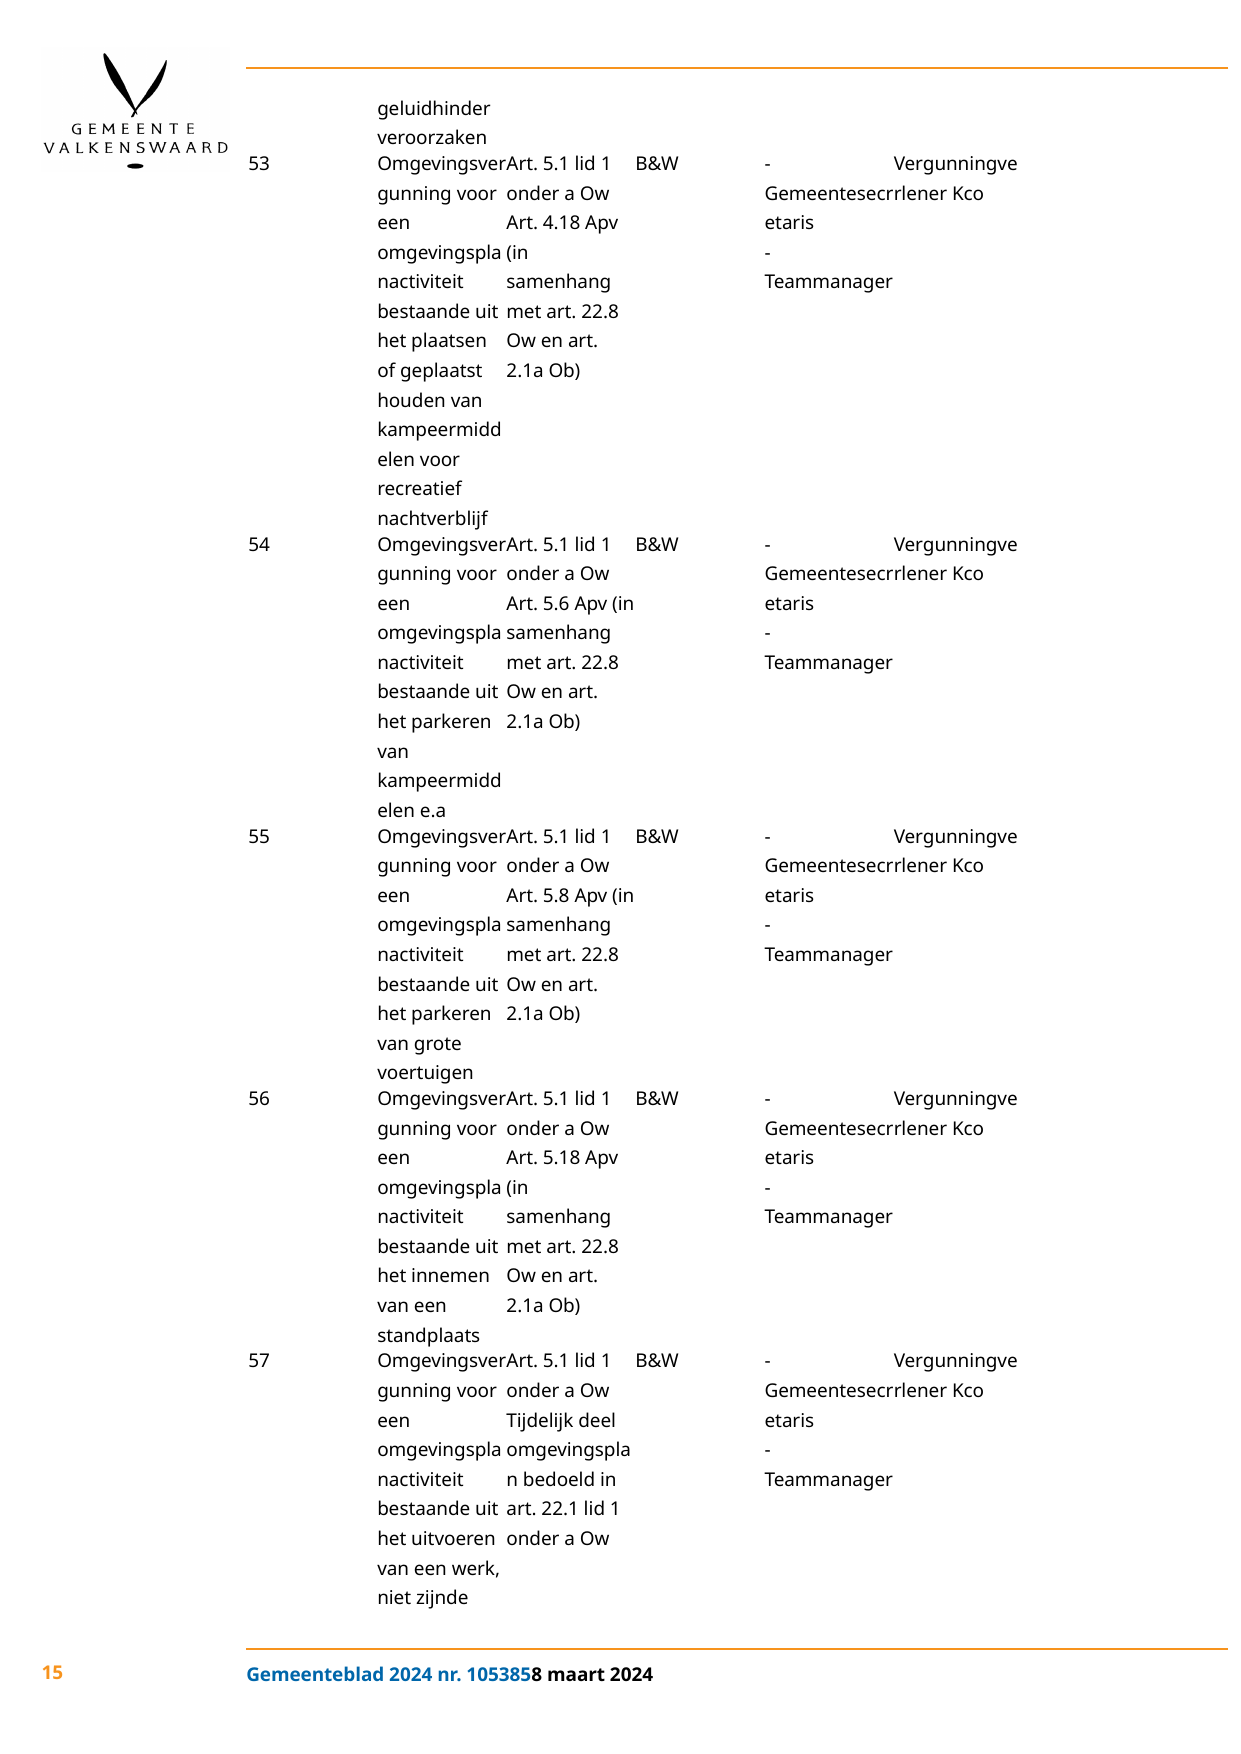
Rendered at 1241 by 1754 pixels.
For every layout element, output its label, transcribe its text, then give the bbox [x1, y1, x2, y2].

table_cell [1023, 1348, 1152, 1610]
table_cell Vergunningverlener Kco [894, 823, 1022, 1085]
table_cell B&W [635, 150, 764, 531]
table_cell [506, 95, 635, 150]
table_cell Omgevingsvergunning voor een omgevingsplanactiviteit bestaande uit het innemen van een standplaats [377, 1085, 506, 1348]
table_cell [635, 95, 764, 150]
table_cell Vergunningverlener Kco [894, 1085, 1022, 1348]
table_cell - Gemeentesecretaris - Teammanager [764, 823, 893, 1085]
table_cell - Gemeentesecretaris - Teammanager [764, 150, 893, 531]
table_cell Art. 5.1 lid 1 onder a Ow Art. 5.18 Apv (in samenhang met art. 22.8 Ow en art. 2.1a Ob) [506, 1085, 635, 1348]
table_cell 54 [248, 531, 377, 823]
table_cell Vergunningverlener Kco [894, 1348, 1022, 1610]
picture [41, 47, 231, 172]
table_cell [1023, 531, 1152, 823]
table_cell Vergunningverlener Kco [894, 531, 1022, 823]
table_cell [1023, 823, 1152, 1085]
table_cell [1023, 95, 1152, 150]
table_cell [1023, 150, 1152, 531]
table_cell Art. 5.1 lid 1 onder a Ow Tijdelijk deel omgevingsplan bedoeld in art. 22.1 lid 1 onder a Ow [506, 1348, 635, 1610]
table_cell Vergunningverlener Kco [894, 150, 1022, 531]
table_cell [894, 95, 1022, 150]
table_cell Omgevingsvergunning voor een omgevingsplanactiviteit bestaande uit het parkeren van kampeermiddelen e.a [377, 531, 506, 823]
table_cell Omgevingsvergunning voor een omgevingsplanactiviteit bestaande uit het uitvoeren van een werk, niet zijnde [377, 1348, 506, 1610]
table_cell geluidhinder veroorzaken [377, 95, 506, 150]
table_cell Art. 5.1 lid 1 onder a Ow Art. 5.8 Apv (in samenhang met art. 22.8 Ow en art. 2.1a Ob) [506, 823, 635, 1085]
table_cell Art. 5.1 lid 1 onder a Ow Art. 4.18 Apv (in samenhang met art. 22.8 Ow en art. 2.1a Ob) [506, 150, 635, 531]
table_cell - Gemeentesecretaris - Teammanager [764, 1085, 893, 1348]
table_cell [248, 95, 377, 150]
table_cell B&W [635, 1085, 764, 1348]
table_cell [1023, 1085, 1152, 1348]
table_cell 55 [248, 823, 377, 1085]
table_cell [764, 95, 893, 150]
table_cell 53 [248, 150, 377, 531]
table_cell - Gemeentesecretaris - Teammanager [764, 1348, 893, 1610]
table_cell 57 [248, 1348, 377, 1610]
table_cell Omgevingsvergunning voor een omgevingsplanactiviteit bestaande uit het plaatsen of geplaatst houden van kampeermiddelen voor recreatief nachtverblijf [377, 150, 506, 531]
table_cell - Gemeentesecretaris - Teammanager [764, 531, 893, 823]
table_cell B&W [635, 531, 764, 823]
table_cell Art. 5.1 lid 1 onder a Ow Art. 5.6 Apv (in samenhang met art. 22.8 Ow en art. 2.1a Ob) [506, 531, 635, 823]
table_cell Omgevingsvergunning voor een omgevingsplanactiviteit bestaande uit het parkeren van grote voertuigen [377, 823, 506, 1085]
table_cell 56 [248, 1085, 377, 1348]
table_cell B&W [635, 823, 764, 1085]
table_cell B&W [635, 1348, 764, 1610]
